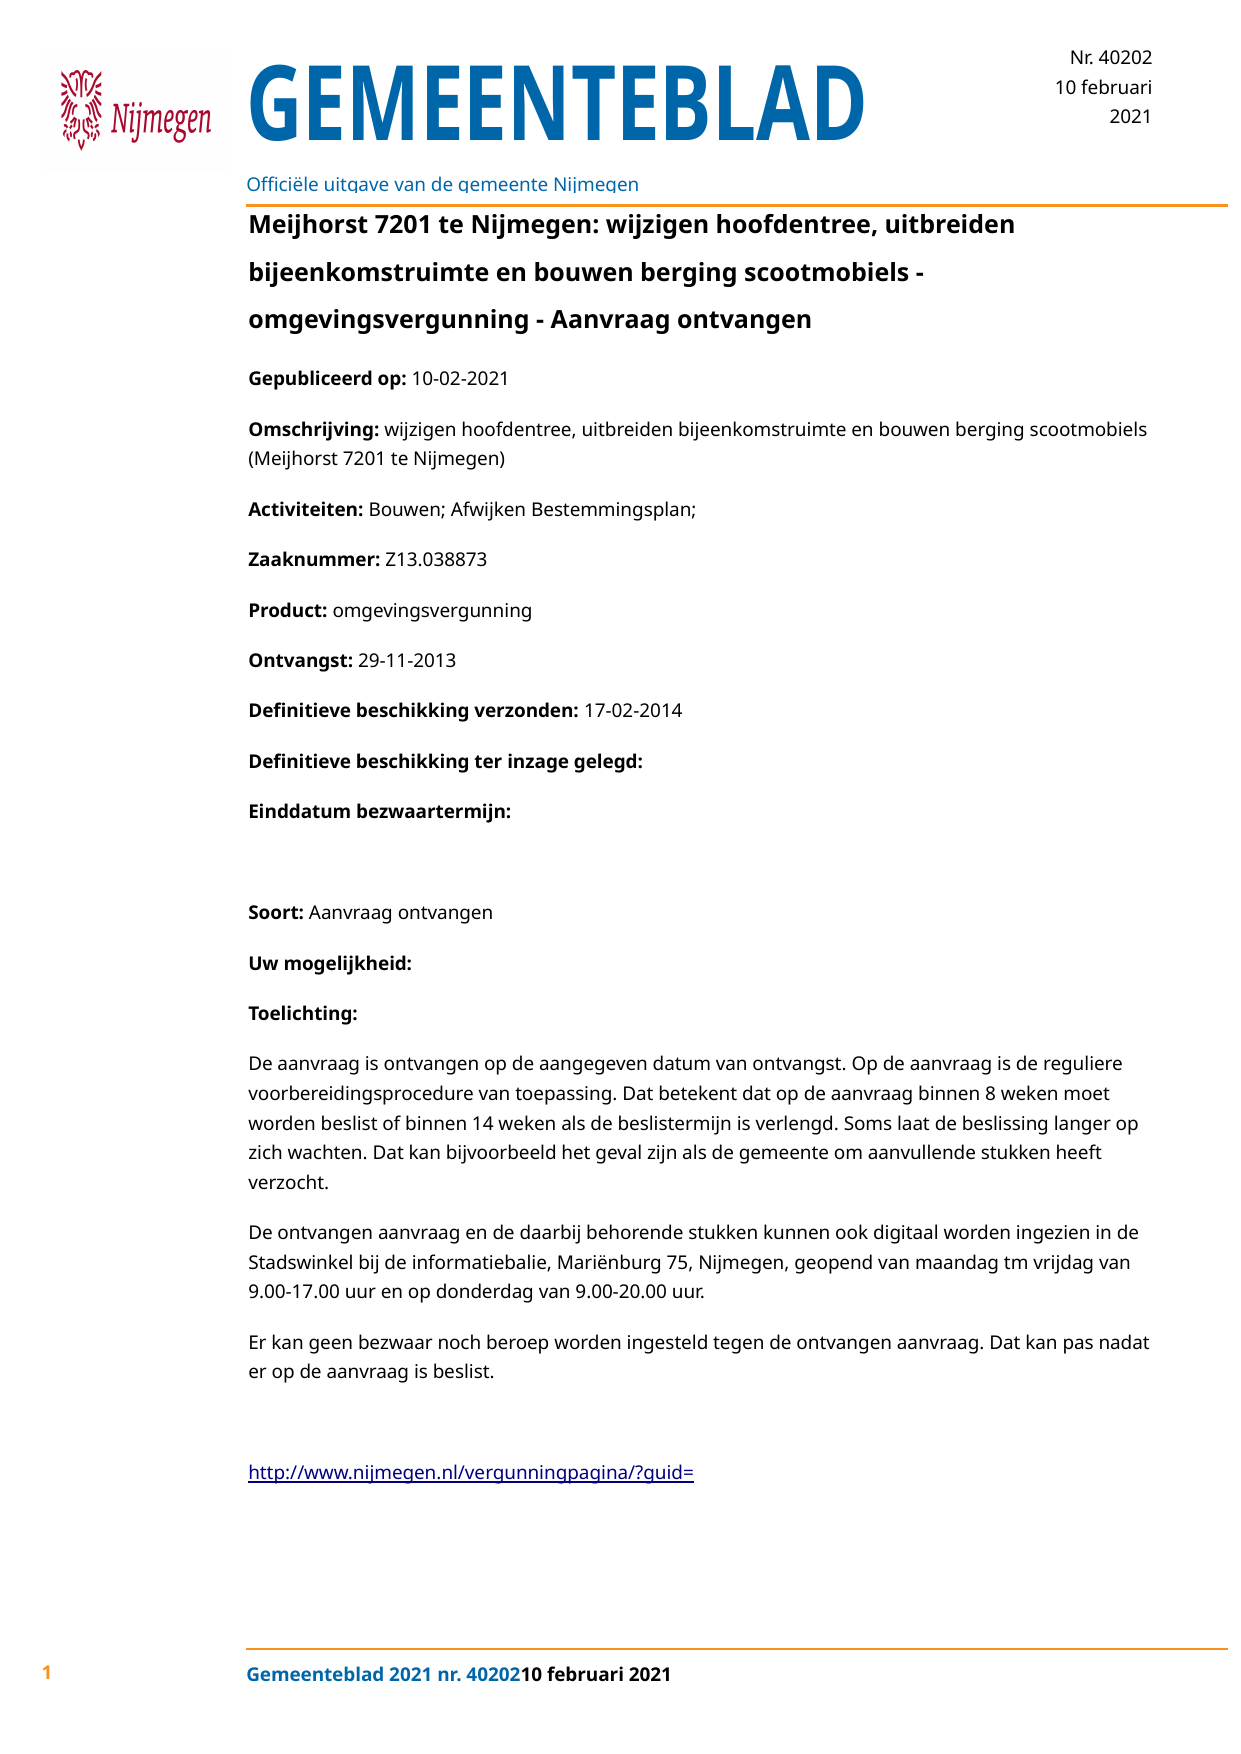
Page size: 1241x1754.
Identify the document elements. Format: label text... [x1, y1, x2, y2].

text Omschrijving: wijzigen hoofdentree, uitbreiden bijeenkomstruimte en bouwen berging scootmobiels (Meijhorst 7201 te Nijmegen) [248, 416, 1152, 471]
text Definitieve beschikking ter inzage gelegd: [248, 748, 1152, 774]
text Er kan geen bezwaar noch beroep worden ingesteld tegen de ontvangen aanvraag. Dat kan pas nadat er op de aanvraag is beslist. [248, 1329, 1152, 1384]
text Meijhorst 7201 te Nijmegen: wijzigen hoofdentree, uitbreiden bijeenkomstruimte en bouwen berging scootmobiels - omgevingsvergunning - Aanvraag ontvangen [248, 207, 1152, 336]
text Toelichting: [248, 1000, 1152, 1026]
text Uw mogelijkheid: [248, 950, 1152, 975]
text Definitieve beschikking verzonden: 17-02-2014 [248, 698, 1152, 723]
text http://www.nijmegen.nl/vergunningpagina/?guid= [248, 1459, 1152, 1485]
text Ontvangst: 29-11-2013 [248, 647, 1152, 673]
text Einddatum bezwaartermijn: [248, 798, 1152, 824]
text Activiteiten: Bouwen; Afwijken Bestemmingsplan; [248, 496, 1152, 522]
text Zaaknummer: Z13.038873 [248, 546, 1152, 572]
text De aanvraag is ontvangen op de aangegeven datum van ontvangst. Op de aanvraag is de reguliere voorbereidingsprocedure van toepassing. Dat betekent dat op de aanvraag binnen 8 weken moet worden beslist of binnen 14 weken als de beslistermijn is verlengd. Soms laat de beslissing langer op zich wachten. Dat kan bijvoorbeeld het geval zijn als de gemeente om aanvullende stukken heeft verzocht. [248, 1051, 1152, 1194]
text Product: omgevingsvergunning [248, 597, 1152, 622]
text Gepubliceerd op: 10-02-2021 [248, 366, 1152, 391]
text De ontvangen aanvraag en de daarbij behorende stukken kunnen ook digitaal worden ingezien in de Stadswinkel bij de informatiebalie, Mariënburg 75, Nijmegen, geopend van maandag tm vrijdag van 9.00-17.00 uur en op donderdag van 9.00-20.00 uur. [248, 1219, 1152, 1304]
picture [41, 47, 231, 172]
text Soort: Aanvraag ontvangen [248, 899, 1152, 925]
